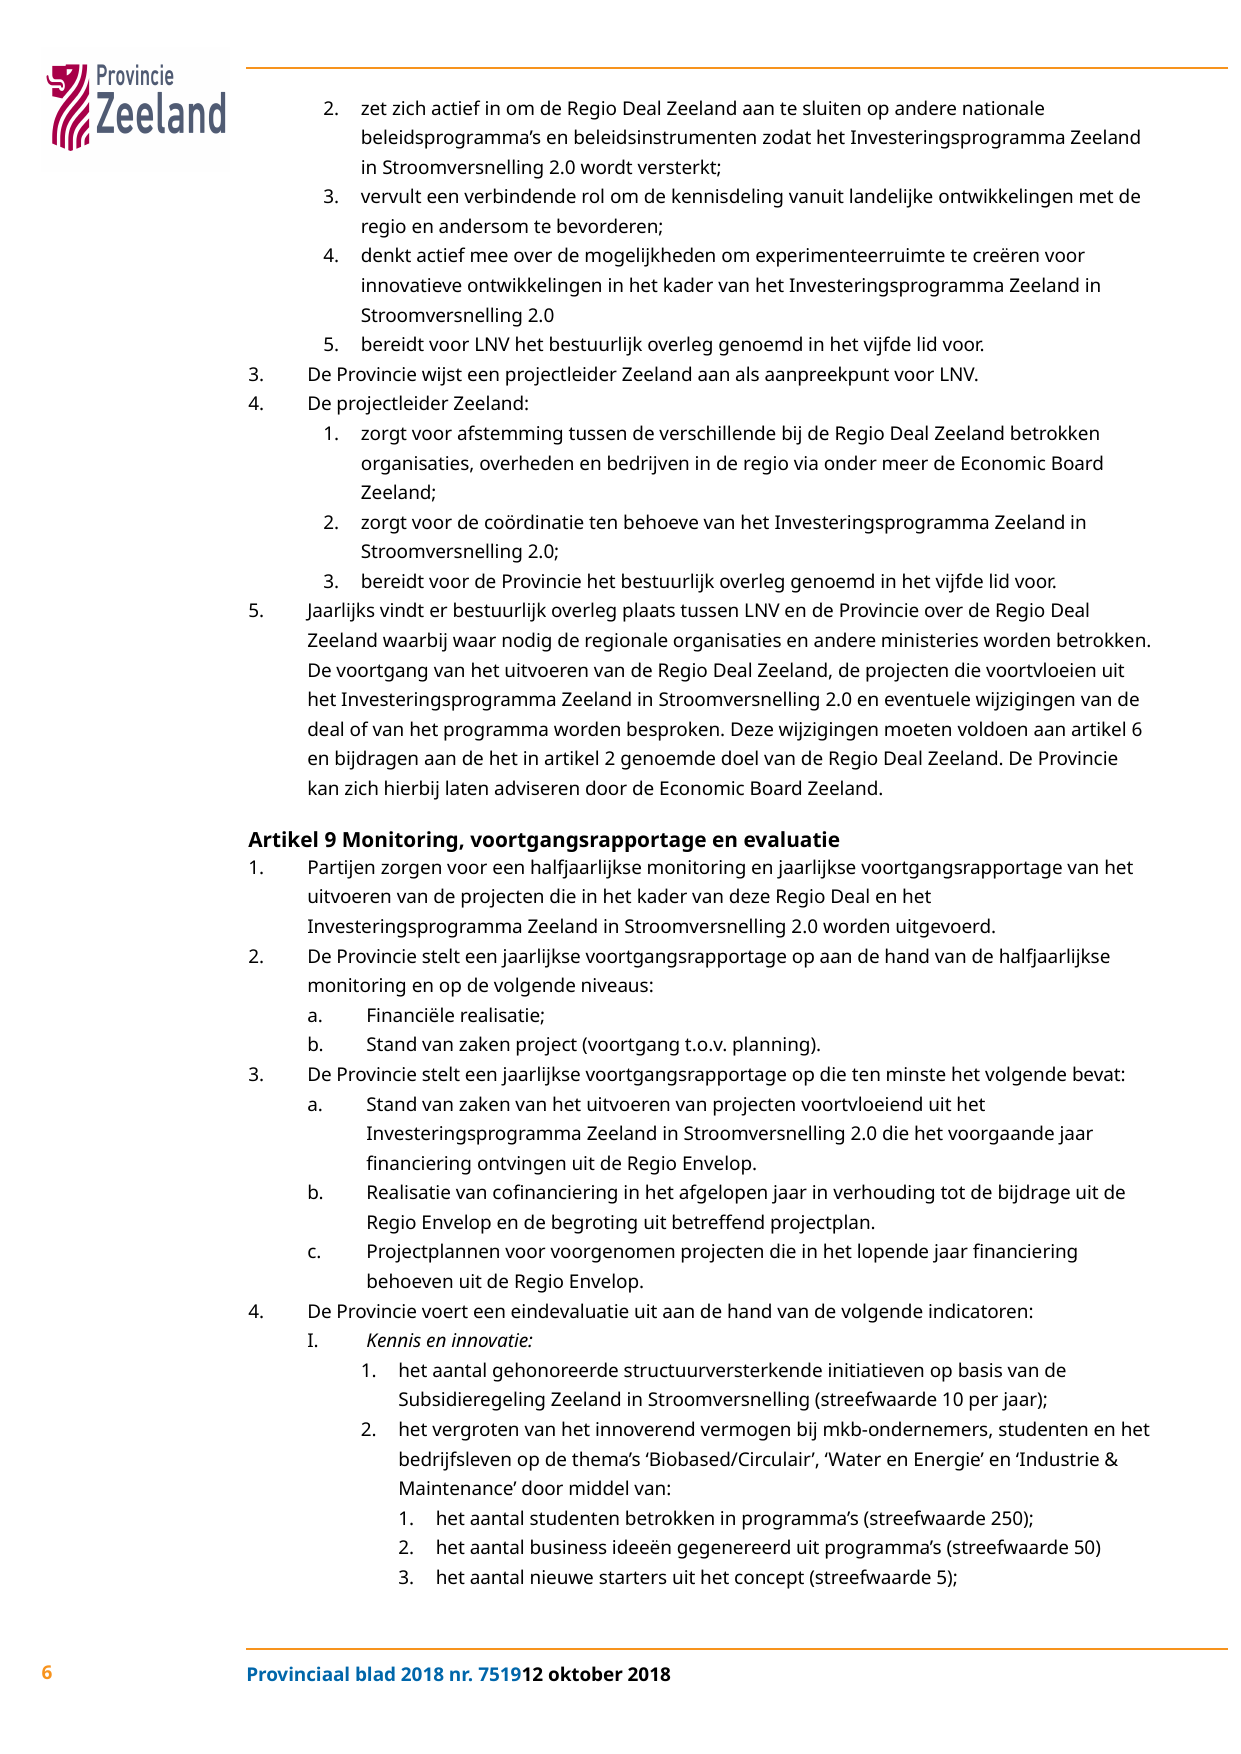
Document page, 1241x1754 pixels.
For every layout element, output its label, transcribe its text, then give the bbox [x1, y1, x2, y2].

list Stand van zaken project (voortgang t.o.v. planning). [307, 1032, 1152, 1057]
list zet zich actief in om de Regio Deal Zeeland aan te sluiten op andere nationale beleidsprogramma’s en beleidsinstrumenten zodat het Investeringsprogramma Zeeland in Stroomversnelling 2.0 wordt versterkt; [323, 95, 1152, 180]
list vervult een verbindende rol om de kennisdeling vanuit landelijke ontwikkelingen met de regio en andersom te bevorderen; [323, 183, 1152, 239]
list Realisatie van cofinanciering in het afgelopen jaar in verhouding tot de bijdrage uit de Regio Envelop en de begroting uit betreffend projectplan. [307, 1179, 1152, 1235]
list De Provincie stelt een jaarlijkse voortgangsrapportage op die ten minste het volgende bevat: [248, 1061, 1152, 1087]
list bereidt voor LNV het bestuurlijk overleg genoemd in het vijfde lid voor. [323, 331, 1152, 357]
list Projectplannen voor voorgenomen projecten die in het lopende jaar financiering behoeven uit de Regio Envelop. [307, 1239, 1152, 1294]
list zorgt voor de coördinatie ten behoeve van het Investeringsprogramma Zeeland in Stroomversnelling 2.0; [323, 509, 1152, 564]
list De Provincie wijst een projectleider Zeeland aan als aanpreekpunt voor LNV. [248, 361, 1152, 387]
list De Provincie stelt een jaarlijkse voortgangsrapportage op aan de hand van de halfjaarlijkse monitoring en op de volgende niveaus: [248, 943, 1152, 998]
list De projectleider Zeeland: [248, 391, 1152, 416]
list Financiële realisatie; [307, 1002, 1152, 1028]
list zorgt voor afstemming tussen de verschillende bij de Regio Deal Zeeland betrokken organisaties, overheden en bedrijven in de regio via onder meer de Economic Board Zeeland; [323, 420, 1152, 505]
list Jaarlijks vindt er bestuurlijk overleg plaats tussen LNV en de Provincie over de Regio Deal Zeeland waarbij waar nodig de regionale organisaties en andere ministeries worden betrokken. De voortgang van het uitvoeren van de Regio Deal Zeeland, de projecten die voortvloeien uit het Investeringsprogramma Zeeland in Stroomversnelling 2.0 en eventuele wijzigingen van de deal of van het programma worden besproken. Deze wijzigingen moeten voldoen aan artikel 6 en bijdragen aan de het in artikel 2 genoemde doel van de Regio Deal Zeeland. De Provincie kan zich hierbij laten adviseren door de Economic Board Zeeland. [248, 598, 1152, 801]
text Artikel 9 Monitoring, voortgangsrapportage en evaluatie [248, 826, 1152, 854]
list het vergroten van het innoverend vermogen bij mkb-ondernemers, studenten en het bedrijfsleven op de thema’s ‘Biobased/Circulair’, ‘Water en Energie’ en ‘Industrie & Maintenance’ door middel van: [361, 1416, 1152, 1501]
list het aantal nieuwe starters uit het concept (streefwaarde 5); [398, 1564, 1152, 1590]
list het aantal business ideeën gegenereerd uit programma’s (streefwaarde 50) [398, 1534, 1152, 1560]
list het aantal studenten betrokken in programma’s (streefwaarde 250); [398, 1505, 1152, 1531]
list denkt actief mee over de mogelijkheden om experimenteerruimte te creëren voor innovatieve ontwikkelingen in het kader van het Investeringsprogramma Zeeland in Stroomversnelling 2.0 [323, 243, 1152, 328]
list Kennis en innovatie: [307, 1327, 1152, 1353]
list De Provincie voert een eindevaluatie uit aan de hand van de volgende indicatoren: [248, 1298, 1152, 1323]
list het aantal gehonoreerde structuurversterkende initiatieven op basis van de Subsidieregeling Zeeland in Stroomversnelling (streefwaarde 10 per jaar); [361, 1357, 1152, 1412]
list Partijen zorgen voor een halfjaarlijkse monitoring en jaarlijkse voortgangsrapportage van het uitvoeren van de projecten die in het kader van deze Regio Deal en het Investeringsprogramma Zeeland in Stroomversnelling 2.0 worden uitgevoerd. [248, 854, 1152, 939]
picture [41, 47, 231, 172]
list bereidt voor de Provincie het bestuurlijk overleg genoemd in het vijfde lid voor. [323, 568, 1152, 594]
list Stand van zaken van het uitvoeren van projecten voortvloeiend uit het Investeringsprogramma Zeeland in Stroomversnelling 2.0 die het voorgaande jaar financiering ontvingen uit de Regio Envelop. [307, 1091, 1152, 1176]
